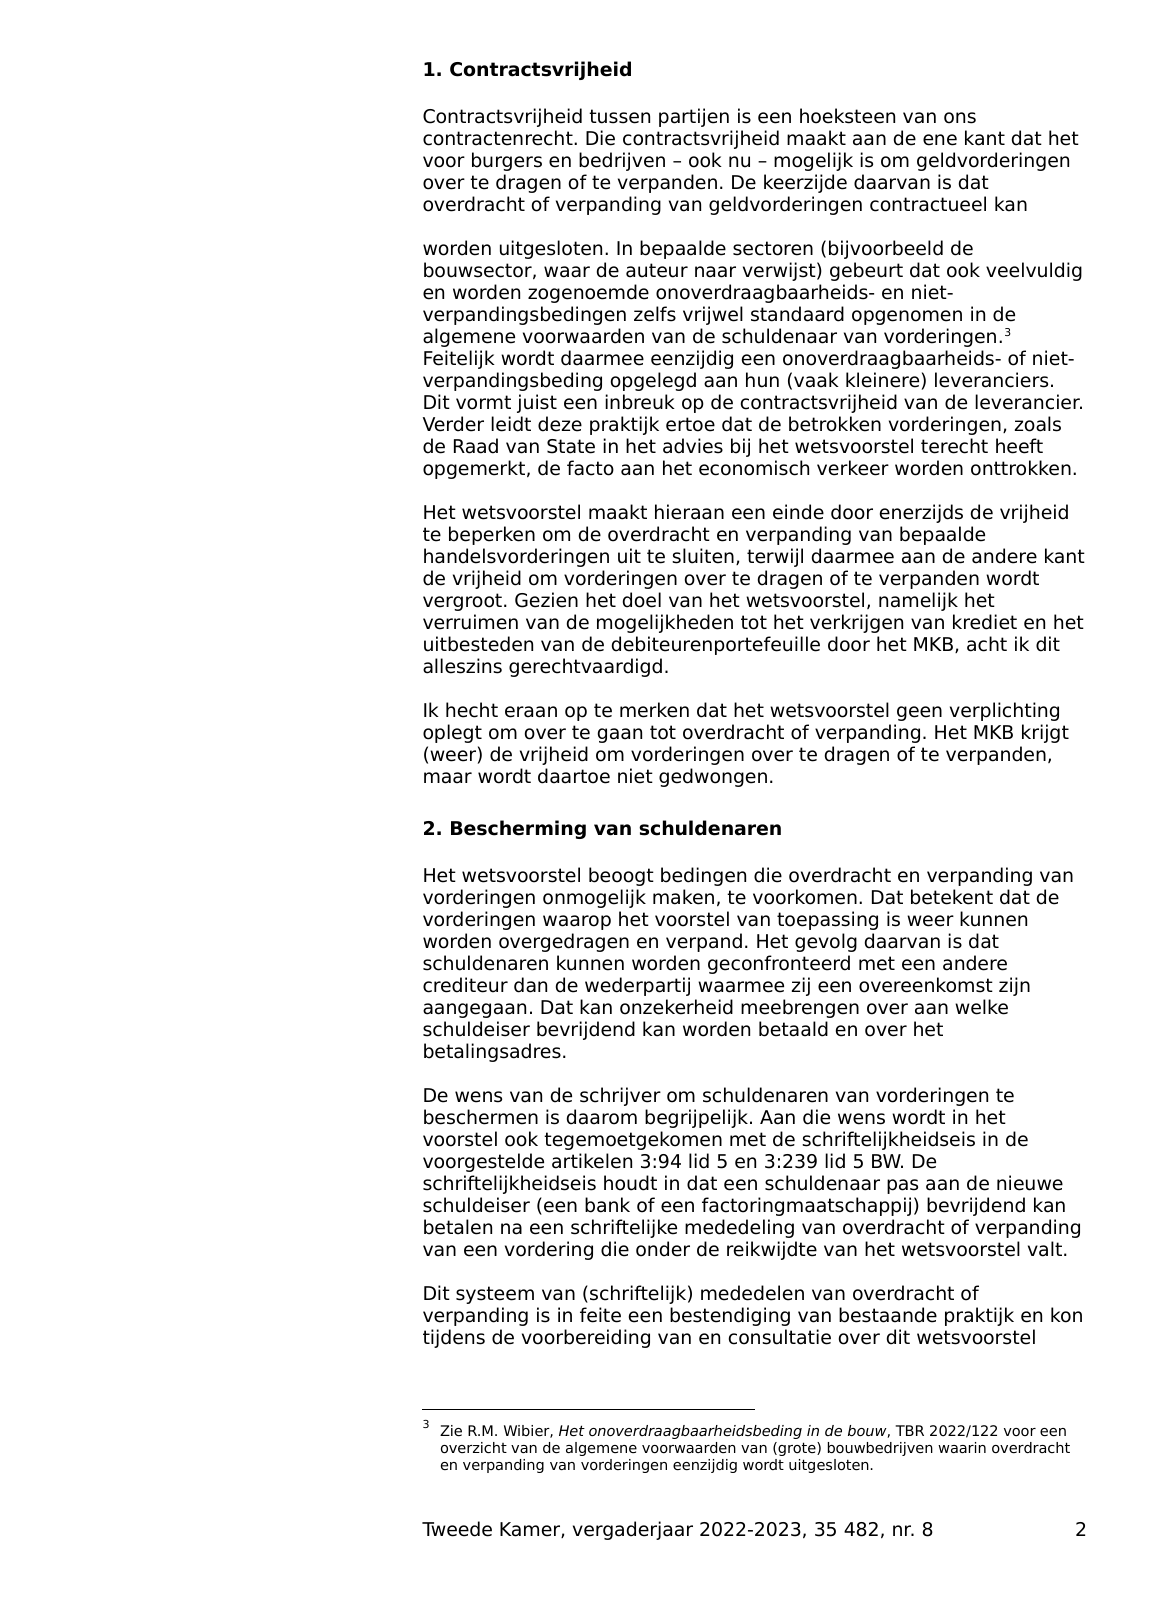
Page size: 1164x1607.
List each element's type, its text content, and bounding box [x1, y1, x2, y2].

text Zie R.M. Wibier, Het onoverdraagbaarheidsbeding in de bouw, TBR 2022/122 voor een overzicht van de algemene voorwaarden van (grote) bouwbedrijven waarin overdracht en verpanding van vorderingen eenzijdig wordt uitgesloten. [422, 1418, 1087, 1474]
text Contractsvrijheid tussen partijen is een hoeksteen van ons contractenrecht. Die contractsvrijheid maakt aan de ene kant dat het voor burgers en bedrijven – ook nu – mogelijk is om geldvorderingen over te dragen of te verpanden. De keerzijde daarvan is dat overdracht of verpanding van geldvorderingen contractueel kan [422, 106, 1087, 216]
text Het wetsvoorstel maakt hieraan een einde door enerzijds de vrijheid te beperken om de overdracht en verpanding van bepaalde handelsvorderingen uit te sluiten, terwijl daarmee aan de andere kant de vrijheid om vorderingen over te dragen of te verpanden wordt vergroot. Gezien het doel van het wetsvoorstel, namelijk het verruimen van de mogelijkheden tot het verkrijgen van krediet en het uitbesteden van de debiteurenportefeuille door het MKB, acht ik dit alleszins gerechtvaardigd. [422, 502, 1087, 678]
text Ik hecht eraan op te merken dat het wetsvoorstel geen verplichting oplegt om over te gaan tot overdracht of verpanding. Het MKB krijgt (weer) de vrijheid om vorderingen over te dragen of te verpanden, maar wordt daartoe niet gedwongen. [422, 700, 1087, 788]
text Het wetsvoorstel beoogt bedingen die overdracht en verpanding van vorderingen onmogelijk maken, te voorkomen. Dat betekent dat de vorderingen waarop het voorstel van toepassing is weer kunnen worden overgedragen en verpand. Het gevolg daarvan is dat schuldenaren kunnen worden geconfronteerd met een andere crediteur dan de wederpartij waarmee zij een overeenkomst zijn aangegaan. Dat kan onzekerheid meebrengen over aan welke schuldeiser bevrijdend kan worden betaald en over het betalingsadres. [422, 865, 1087, 1063]
text Dit systeem van (schriftelijk) mededelen van overdracht of verpanding is in feite een bestendiging van bestaande praktijk en kon tijdens de voorbereiding van en consultatie over dit wetsvoorstel [422, 1283, 1087, 1349]
subtitle 1. Contractsvrijheid [422, 59, 1087, 81]
text De wens van de schrijver om schuldenaren van vorderingen te beschermen is daarom begrijpelijk. Aan die wens wordt in het voorstel ook tegemoetgekomen met de schriftelijkheidseis in de voorgestelde artikelen 3:94 lid 5 en 3:239 lid 5 BW. De schriftelijkheidseis houdt in dat een schuldenaar pas aan de nieuwe schuldeiser (een bank of een factoringmaatschappij) bevrijdend kan betalen na een schriftelijke mededeling van overdracht of verpanding van een vordering die onder de reikwijdte van het wetsvoorstel valt. [422, 1085, 1087, 1261]
text worden uitgesloten. In bepaalde sectoren (bijvoorbeeld de bouwsector, waar de auteur naar verwijst) gebeurt dat ook veelvuldig en worden zogenoemde onoverdraagbaarheids- en niet-verpandingsbedingen zelfs vrijwel standaard opgenomen in de algemene voorwaarden van de schuldenaar van vorderingen. Feitelijk wordt daarmee eenzijdig een onoverdraagbaarheids- of niet-verpandingsbeding opgelegd aan hun (vaak kleinere) leveranciers. Dit vormt juist een inbreuk op de contractsvrijheid van de leverancier. Verder leidt deze praktijk ertoe dat de betrokken vorderingen, zoals de Raad van State in het advies bij het wetsvoorstel terecht heeft opgemerkt, de facto aan het economisch verkeer worden onttrokken. [422, 238, 1087, 480]
subtitle 2. Bescherming van schuldenaren [422, 818, 1087, 840]
